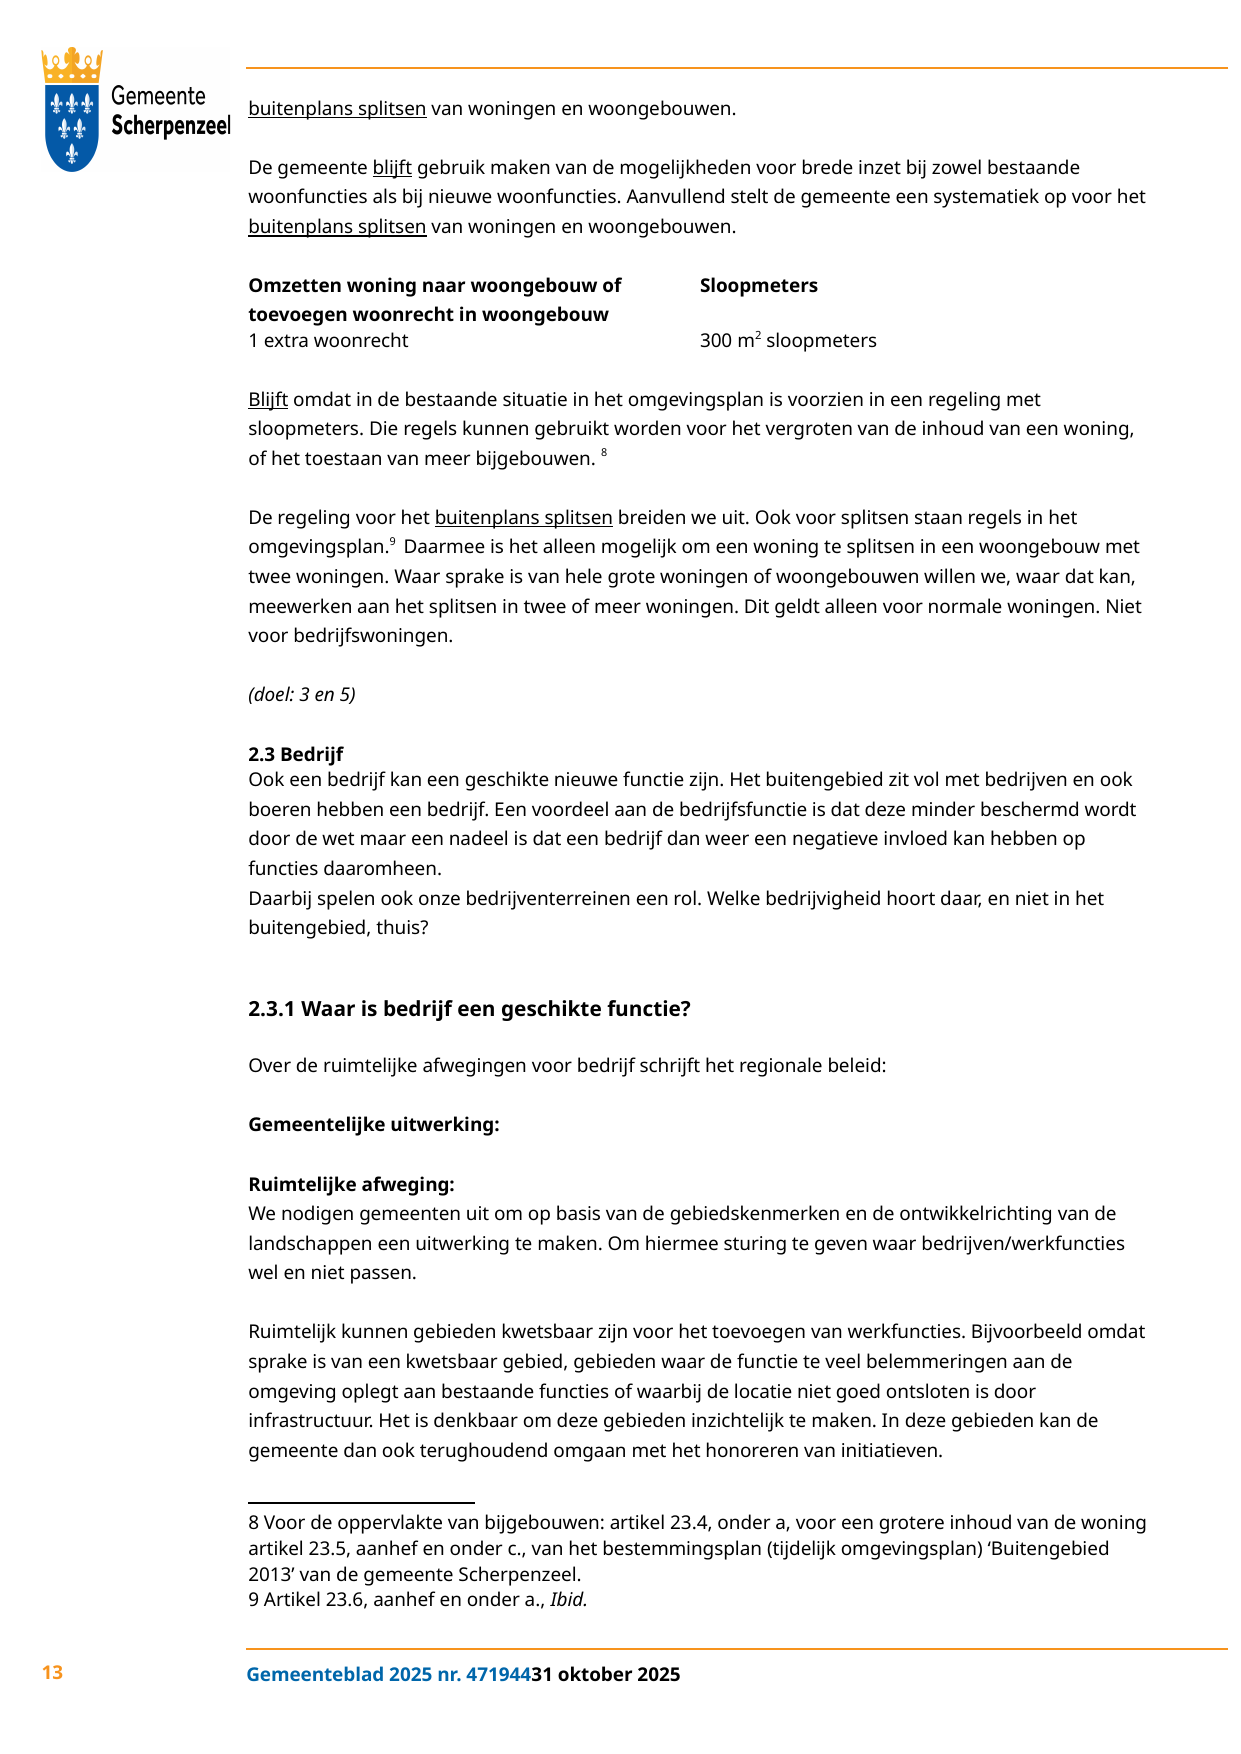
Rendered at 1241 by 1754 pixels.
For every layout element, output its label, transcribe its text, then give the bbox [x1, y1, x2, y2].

text Ook een bedrijf kan een geschikte nieuwe functie zijn. Het buitengebied zit vol met bedrijven en ook boeren hebben een bedrijf. Een voordeel aan de bedrijfsfunctie is dat deze minder beschermd wordt door de wet maar een nadeel is dat een bedrijf dan weer een negatieve invloed kan hebben op functies daaromheen. [248, 766, 1152, 881]
table_header De gemeente blijft gebruik maken van de mogelijkheden voor brede inzet bij zowel bestaande woonfuncties als bij nieuwe woonfuncties. Aanvullend stelt de gemeente een systematiek op voor het buitenplans splitsen van woningen en woongebouwen. [248, 154, 1152, 239]
table_header Omzetten woning naar woongebouw of toevoegen woonrecht in woongebouw [248, 272, 700, 327]
table_header Sloopmeters [700, 272, 1152, 327]
text buitenplans splitsen van woningen en woongebouwen. [248, 95, 1152, 121]
text (doel: 3 en 5) [248, 682, 1152, 707]
text Gemeentelijke uitwerking: [248, 1112, 1152, 1137]
text We nodigen gemeenten uit om op basis van de gebiedskenmerken en de ontwikkelrichting van de landschappen een uitwerking te maken. Om hiermee sturing te geven waar bedrijven/werkfuncties wel en niet passen. [248, 1200, 1152, 1285]
text Daarbij spelen ook onze bedrijventerreinen een rol. Welke bedrijvigheid hoort daar, en niet in het buitengebied, thuis? [248, 885, 1152, 940]
table_cell 300 m2 sloopmeters [700, 327, 1152, 353]
text Ruimtelijk kunnen gebieden kwetsbaar zijn voor het toevoegen van werkfuncties. Bijvoorbeeld omdat sprake is van een kwetsbaar gebied, gebieden waar de functie te veel belemmeringen aan de omgeving oplegt aan bestaande functies of waarbij de locatie niet goed ontsloten is door infrastructuur. Het is denkbaar om deze gebieden inzichtelijk te maken. In deze gebieden kan de gemeente dan ook terughoudend omgaan met het honoreren van initiatieven. [248, 1319, 1152, 1463]
text 2.3 Bedrijf [248, 741, 1152, 766]
text Artikel 23.6, aanhef en onder a., Ibid. [248, 1586, 1152, 1612]
table_cell 1 extra woonrecht [248, 327, 700, 353]
text Over de ruimtelijke afwegingen voor bedrijf schrijft het regionale beleid: [248, 1052, 1152, 1078]
text Blijft omdat in de bestaande situatie in het omgevingsplan is voorzien in een regeling met sloopmeters. Die regels kunnen gebruikt worden voor het vergroten van de inhoud van een woning, of het toestaan van meer bijgebouwen. [248, 386, 1152, 471]
text 2.3.1 Waar is bedrijf een geschikte functie? [248, 994, 1152, 1023]
text Ruimtelijke afweging: [248, 1171, 1152, 1196]
text De regeling voor het buitenplans splitsen breiden we uit. Ook voor splitsen staan regels in het omgevingsplan. Daarmee is het alleen mogelijk om een woning te splitsen in een woongebouw met twee woningen. Waar sprake is van hele grote woningen of woongebouwen willen we, waar dat kan, meewerken aan het splitsen in twee of meer woningen. Dit geldt alleen voor normale woningen. Niet voor bedrijfswoningen. [248, 504, 1152, 648]
text Voor de oppervlakte van bijgebouwen: artikel 23.4, onder a, voor een grotere inhoud van de woning artikel 23.5, aanhef en onder c., van het bestemmingsplan (tijdelijk omgevingsplan) ‘Buitengebied 2013’ van de gemeente Scherpenzeel. [248, 1509, 1152, 1586]
picture [41, 47, 231, 172]
